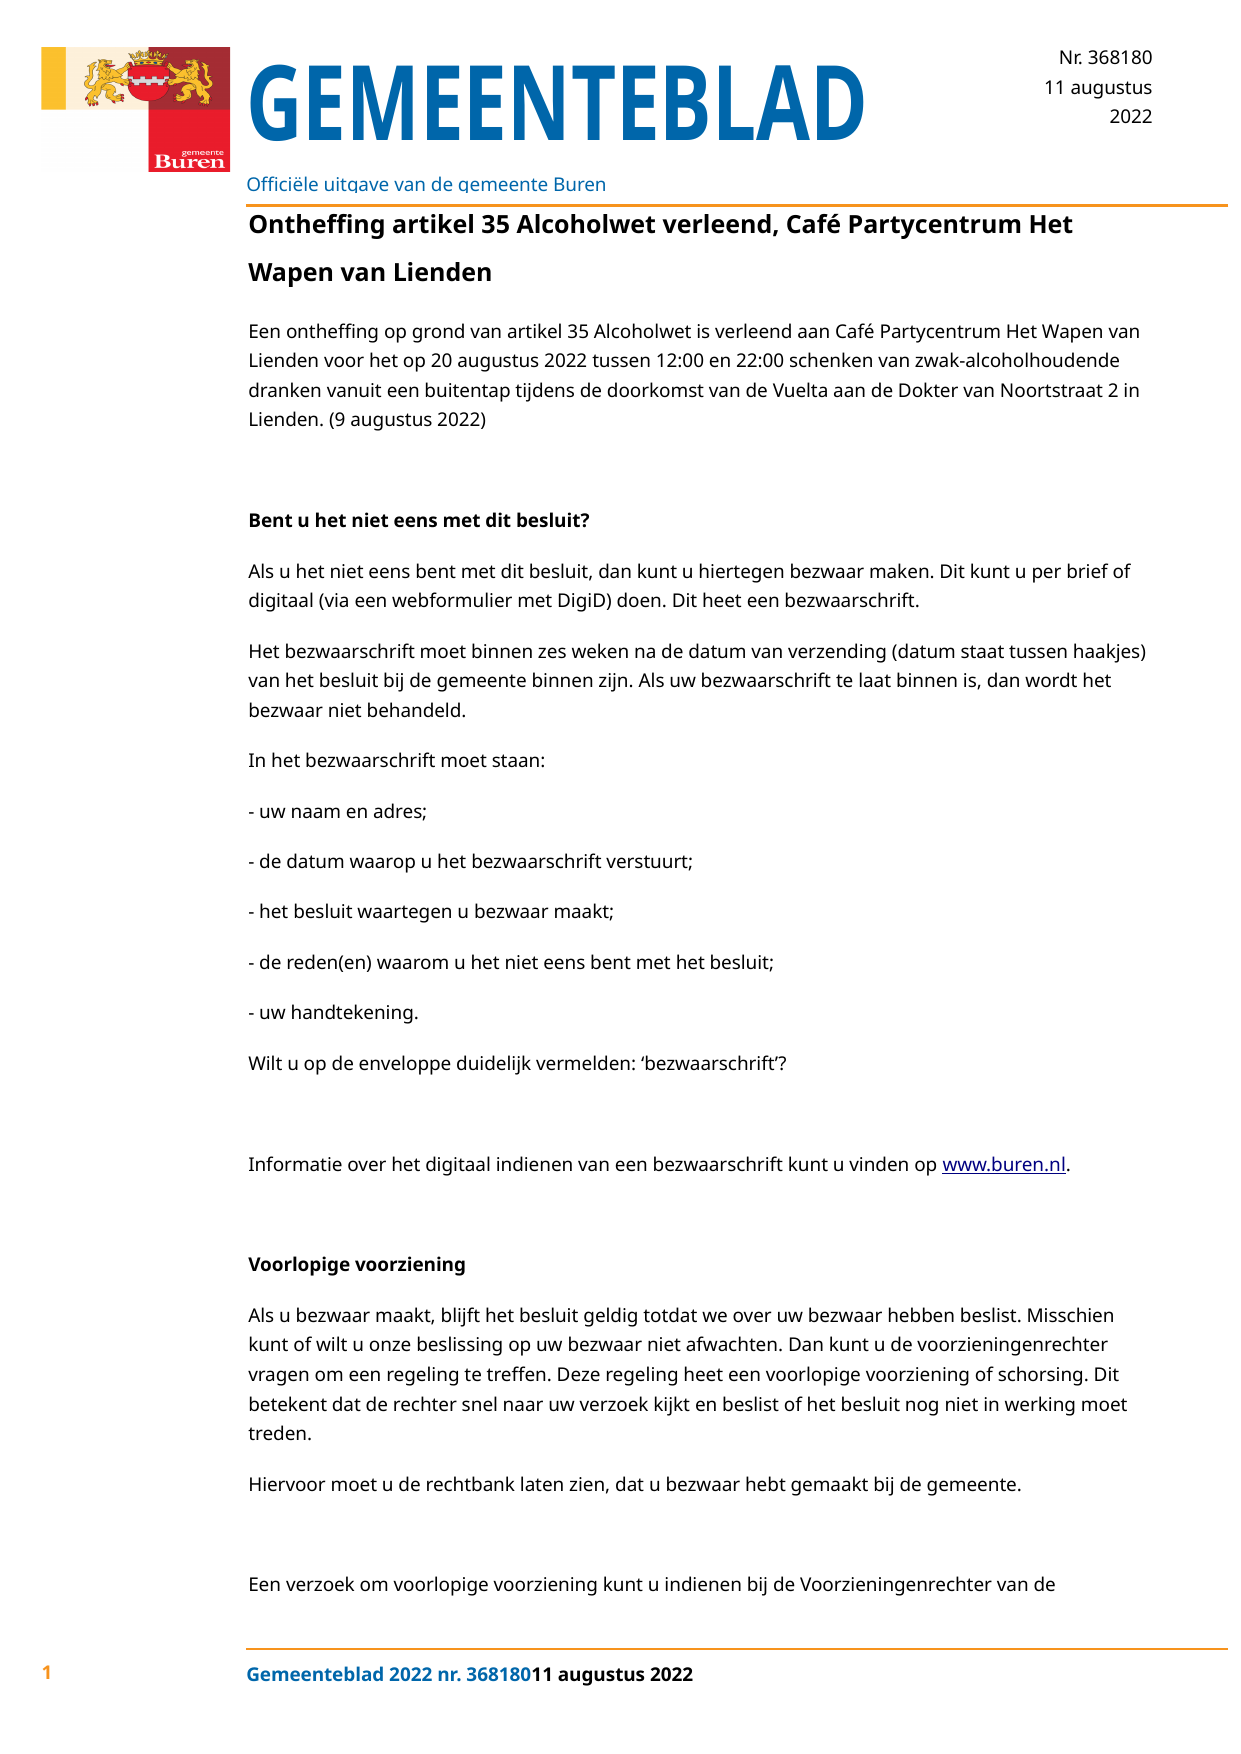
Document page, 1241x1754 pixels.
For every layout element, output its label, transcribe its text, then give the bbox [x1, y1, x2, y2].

text Een ontheffing op grond van artikel 35 Alcoholwet is verleend aan Café Partycentrum Het Wapen van Lienden voor het op 20 augustus 2022 tussen 12:00 en 22:00 schenken van zwak-alcoholhoudende dranken vanuit een buitentap tijdens de doorkomst van de Vuelta aan de Dokter van Noortstraat 2 in Lienden. (9 augustus 2022) [248, 318, 1152, 432]
text Bent u het niet eens met dit besluit? [248, 507, 1152, 533]
text Een verzoek om voorlopige voorziening kunt u indienen bij de Voorzieningenrechter van de [248, 1572, 1152, 1597]
text Als u bezwaar maakt, blijft het besluit geldig totdat we over uw bezwaar hebben beslist. Misschien kunt of wilt u onze beslissing op uw bezwaar niet afwachten. Dan kunt u de voorzieningenrechter vragen om een regeling te treffen. Deze regeling heet een voorlopige voorziening of schorsing. Dit betekent dat de rechter snel naar uw verzoek kijkt en beslist of het besluit nog niet in werking moet treden. [248, 1302, 1152, 1446]
text Informatie over het digitaal indienen van een bezwaarschrift kunt u vinden op www.buren.nl. [248, 1151, 1152, 1177]
text In het bezwaarschrift moet staan: [248, 747, 1152, 773]
text - het besluit waartegen u bezwaar maakt; [248, 899, 1152, 924]
picture [41, 47, 231, 172]
text - de datum waarop u het bezwaarschrift verstuurt; [248, 848, 1152, 874]
text Als u het niet eens bent met dit besluit, dan kunt u hiertegen bezwaar maken. Dit kunt u per brief of digitaal (via een webformulier met DigiD) doen. Dit heet een bezwaarschrift. [248, 558, 1152, 613]
text - uw handtekening. [248, 999, 1152, 1025]
text Het bezwaarschrift moet binnen zes weken na de datum van verzending (datum staat tussen haakjes) van het besluit bij de gemeente binnen zijn. Als uw bezwaarschrift te laat binnen is, dan wordt het bezwaar niet behandeld. [248, 638, 1152, 723]
text - de reden(en) waarom u het niet eens bent met het besluit; [248, 949, 1152, 975]
text Hiervoor moet u de rechtbank laten zien, dat u bezwaar hebt gemaakt bij de gemeente. [248, 1471, 1152, 1497]
text Voorlopige voorziening [248, 1252, 1152, 1277]
text - uw naam en adres; [248, 798, 1152, 824]
text Ontheffing artikel 35 Alcoholwet verleend, Café Partycentrum Het Wapen van Lienden [248, 207, 1152, 288]
text Wilt u op de enveloppe duidelijk vermelden: ‘bezwaarschrift’? [248, 1050, 1152, 1076]
